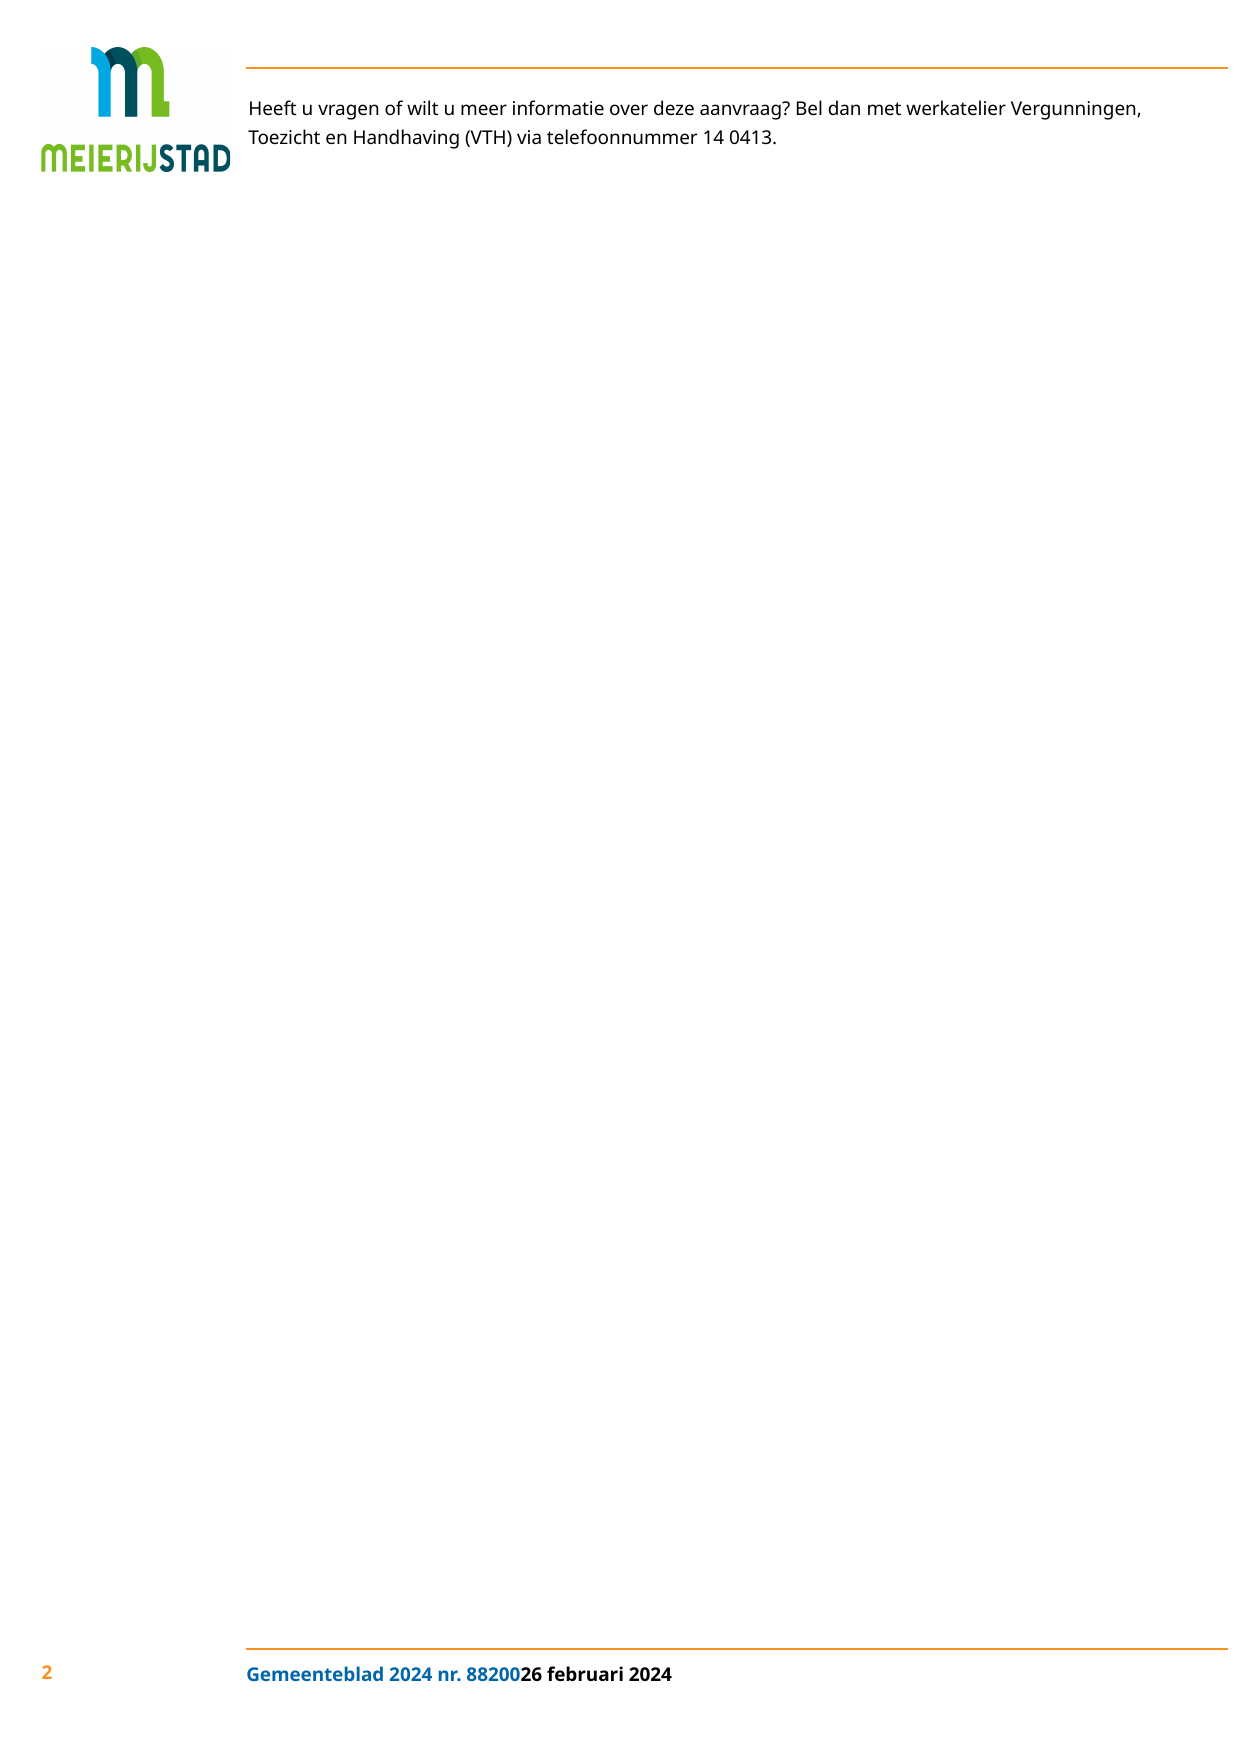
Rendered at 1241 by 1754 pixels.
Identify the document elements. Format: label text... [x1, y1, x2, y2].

text Heeft u vragen of wilt u meer informatie over deze aanvraag? Bel dan met werkatelier Vergunningen, Toezicht en Handhaving (VTH) via telefoonnummer 14 0413. [248, 95, 1152, 150]
picture [41, 47, 231, 172]
